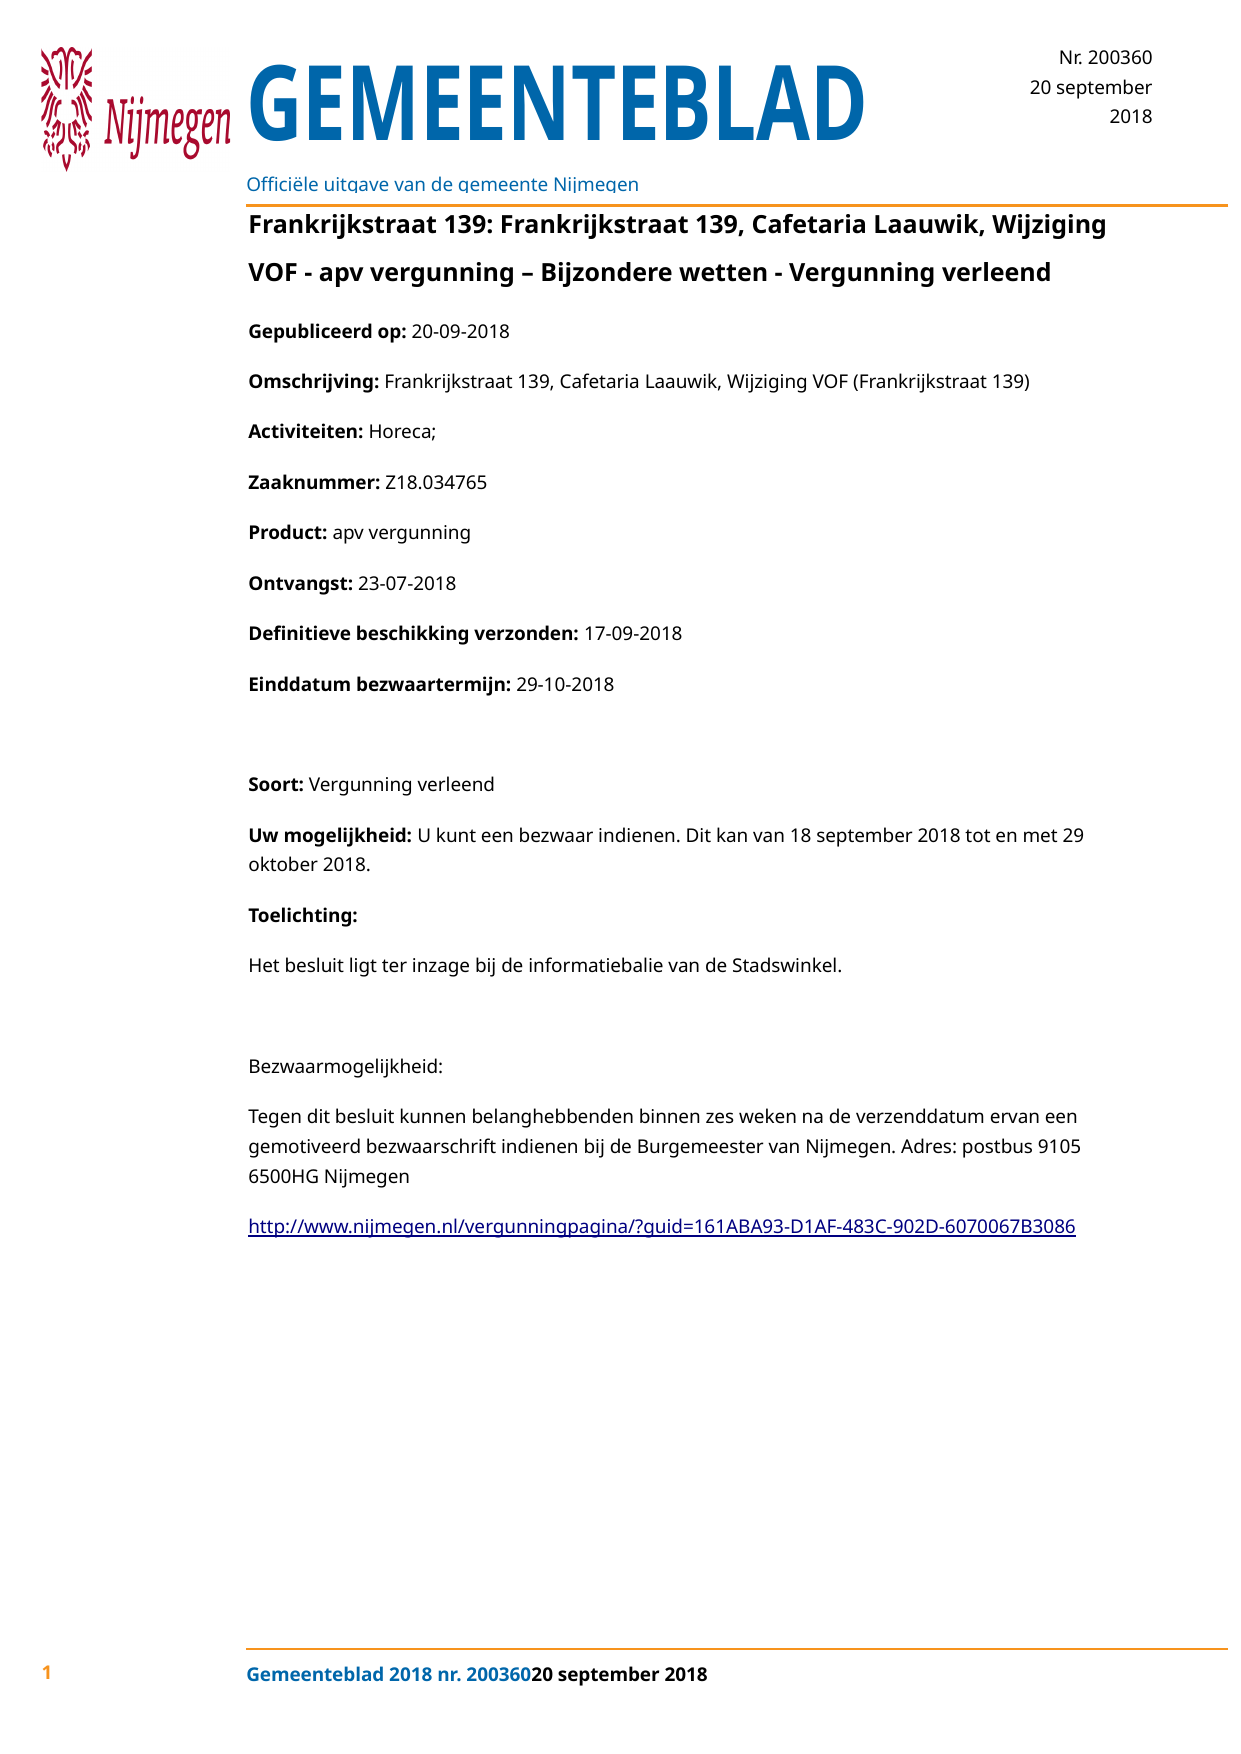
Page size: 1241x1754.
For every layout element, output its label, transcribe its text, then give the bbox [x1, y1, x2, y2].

text Gepubliceerd op: 20-09-2018 [248, 318, 1152, 344]
text Soort: Vergunning verleend [248, 772, 1152, 797]
text Het besluit ligt ter inzage bij de informatiebalie van de Stadswinkel. [248, 952, 1152, 978]
text http://www.nijmegen.nl/vergunningpagina/?guid=161ABA93-D1AF-483C-902D-6070067B3086 [248, 1213, 1152, 1239]
text Activiteiten: Horeca; [248, 419, 1152, 444]
picture [41, 47, 231, 172]
text Tegen dit besluit kunnen belanghebbenden binnen zes weken na de verzenddatum ervan een gemotiveerd bezwaarschrift indienen bij de Burgemeester van Nijmegen. Adres: postbus 9105 6500HG Nijmegen [248, 1104, 1152, 1189]
text Bezwaarmogelijkheid: [248, 1053, 1152, 1079]
text Einddatum bezwaartermijn: 29-10-2018 [248, 671, 1152, 697]
text Frankrijkstraat 139: Frankrijkstraat 139, Cafetaria Laauwik, Wijziging VOF - apv vergunning – Bijzondere wetten - Vergunning verleend [248, 207, 1152, 288]
text Zaaknummer: Z18.034765 [248, 469, 1152, 495]
text Uw mogelijkheid: U kunt een bezwaar indienen. Dit kan van 18 september 2018 tot en met 29 oktober 2018. [248, 822, 1152, 877]
text Product: apv vergunning [248, 519, 1152, 545]
text Definitieve beschikking verzonden: 17-09-2018 [248, 620, 1152, 646]
text Omschrijving: Frankrijkstraat 139, Cafetaria Laauwik, Wijziging VOF (Frankrijkstraat 139) [248, 368, 1152, 394]
text Toelichting: [248, 902, 1152, 928]
text Ontvangst: 23-07-2018 [248, 570, 1152, 596]
